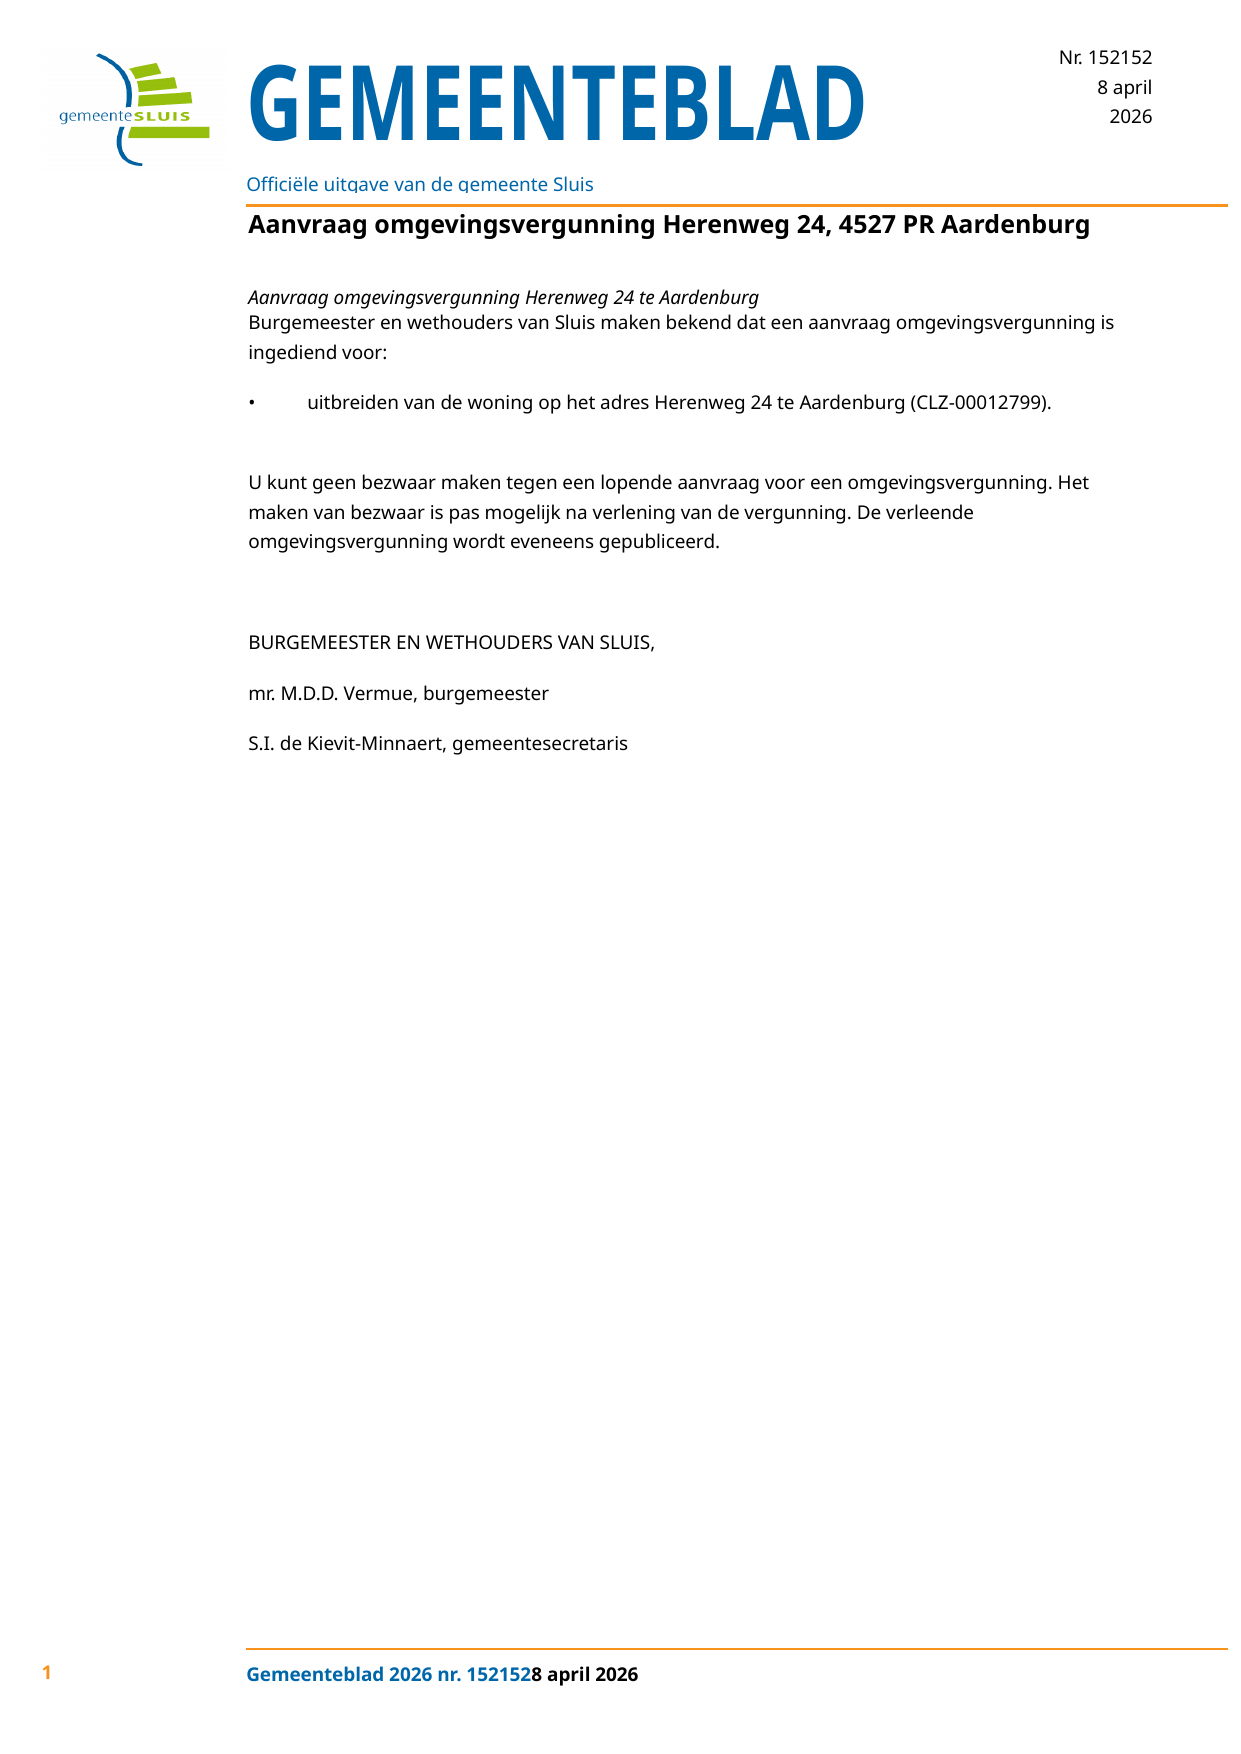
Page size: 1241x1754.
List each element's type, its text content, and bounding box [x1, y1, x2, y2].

text Aanvraag omgevingsvergunning Herenweg 24, 4527 PR Aardenburg [248, 207, 1152, 241]
text mr. M.D.D. Vermue, burgemeester [248, 680, 1152, 706]
text U kunt geen bezwaar maken tegen een lopende aanvraag voor een omgevingsvergunning. Het maken van bezwaar is pas mogelijk na verlening van de vergunning. De verleende omgevingsvergunning wordt eveneens gepubliceerd. [248, 469, 1152, 554]
picture [41, 47, 231, 172]
text Aanvraag omgevingsvergunning Herenweg 24 te Aardenburg [248, 284, 1152, 309]
text Burgemeester en wethouders van Sluis maken bekend dat een aanvraag omgevingsvergunning is ingediend voor: [248, 309, 1152, 365]
text BURGEMEESTER EN WETHOUDERS VAN SLUIS, [248, 629, 1152, 655]
text S.I. de Kievit-Minnaert, gemeentesecretaris [248, 730, 1152, 756]
list uitbreiden van de woning op het adres Herenweg 24 te Aardenburg (CLZ-00012799). [248, 389, 1152, 415]
